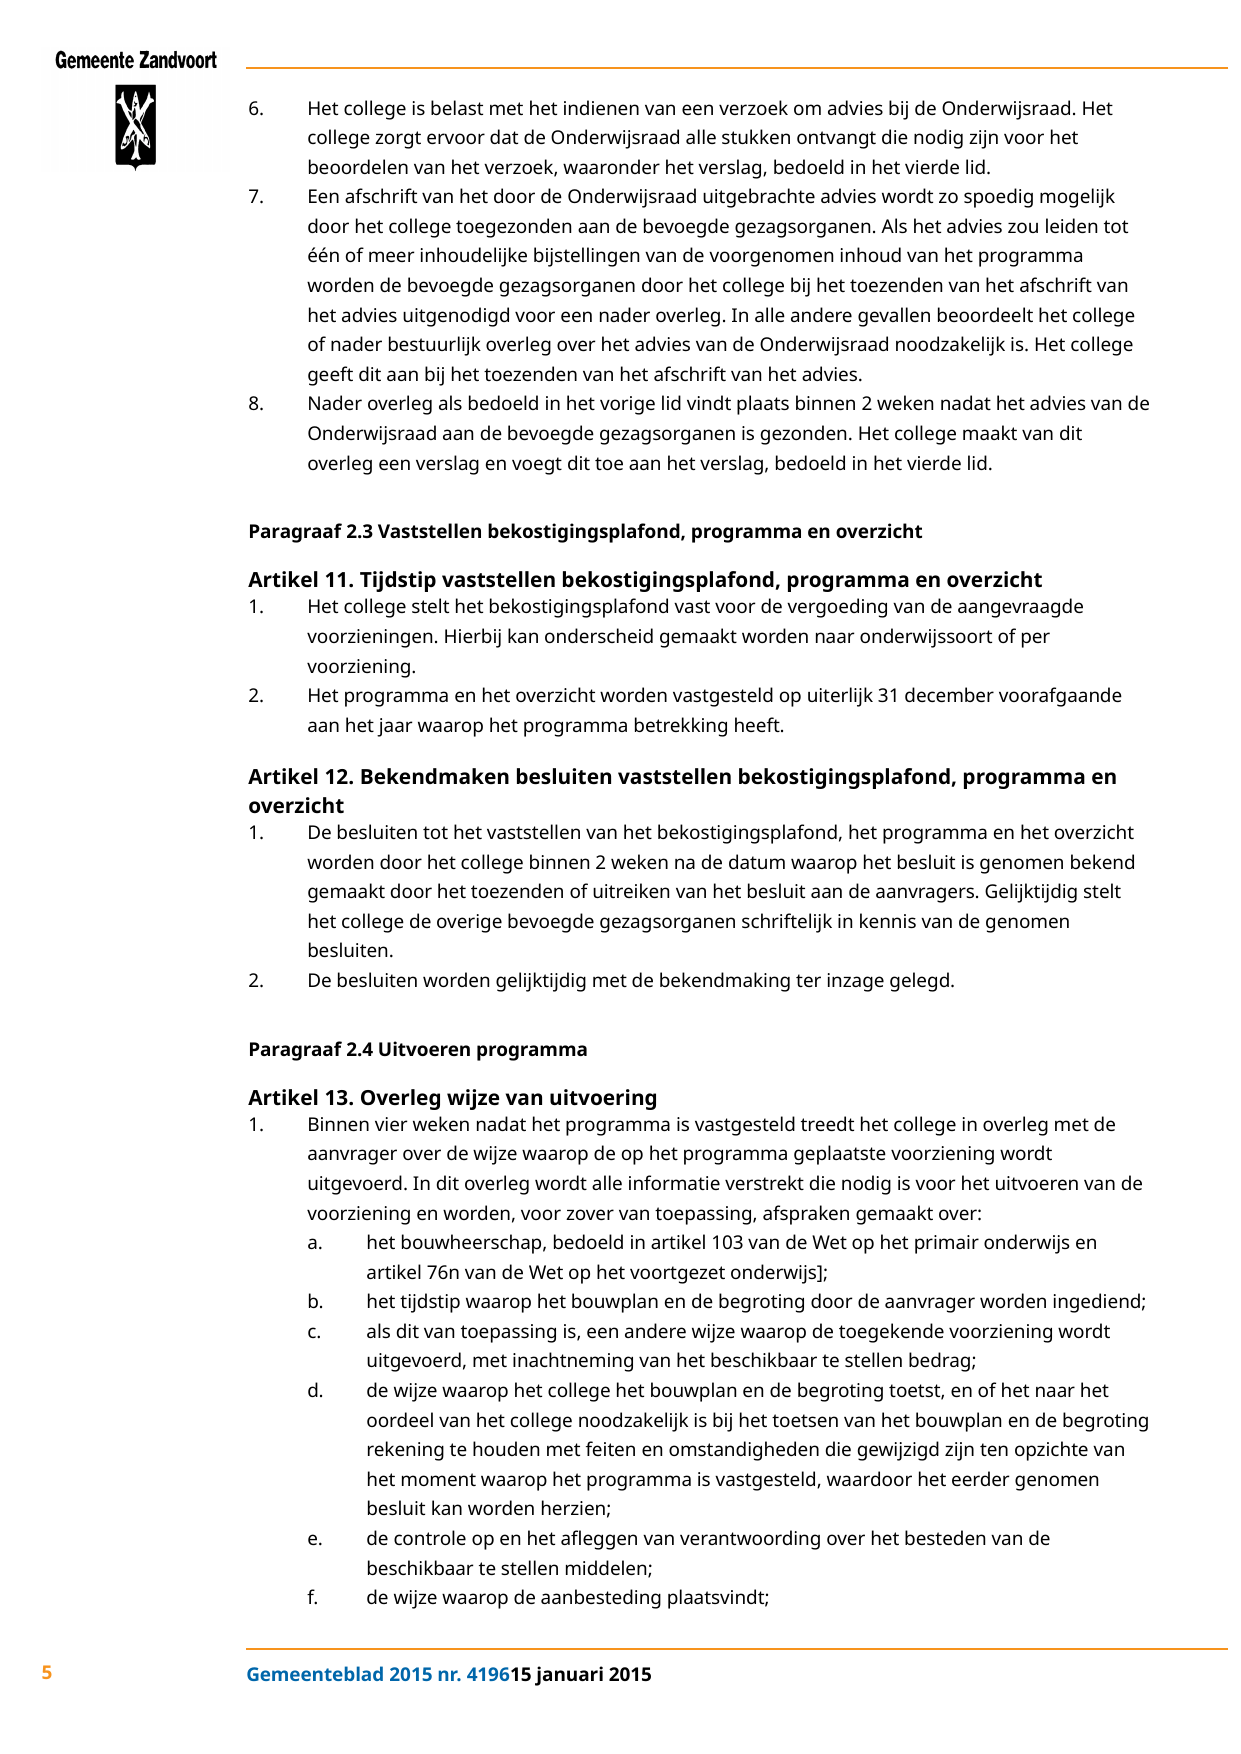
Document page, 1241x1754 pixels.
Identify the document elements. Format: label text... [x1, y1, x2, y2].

list als dit van toepassing is, een andere wijze waarop de toegekende voorziening wordt uitgevoerd, met inachtneming van het beschikbaar te stellen bedrag; [307, 1318, 1152, 1373]
text Artikel 11. Tijdstip vaststellen bekostigingsplafond, programma en overzicht [248, 565, 1152, 594]
text Paragraaf 2.4 Uitvoeren programma [248, 1036, 1152, 1062]
picture [41, 47, 231, 172]
list De besluiten worden gelijktijdig met de bekendmaking ter inzage gelegd. [248, 967, 1152, 993]
list Het college is belast met het indienen van een verzoek om advies bij de Onderwijsraad. Het college zorgt ervoor dat de Onderwijsraad alle stukken ontvangt die nodig zijn voor het beoordelen van het verzoek, waaronder het verslag, bedoeld in het vierde lid. [248, 95, 1152, 180]
list Het college stelt het bekostigingsplafond vast voor de vergoeding van de aangevraagde voorzieningen. Hierbij kan onderscheid gemaakt worden naar onderwijssoort of per voorziening. [248, 594, 1152, 678]
list de wijze waarop de aanbesteding plaatsvindt; [307, 1584, 1152, 1610]
list Een afschrift van het door de Onderwijsraad uitgebrachte advies wordt zo spoedig mogelijk door het college toegezonden aan de bevoegde gezagsorganen. Als het advies zou leiden tot één of meer inhoudelijke bijstellingen van de voorgenomen inhoud van het programma worden de bevoegde gezagsorganen door het college bij het toezenden van het afschrift van het advies uitgenodigd voor een nader overleg. In alle andere gevallen beoordeelt het college of nader bestuurlijk overleg over het advies van de Onderwijsraad noodzakelijk is. Het college geeft dit aan bij het toezenden van het afschrift van het advies. [248, 183, 1152, 387]
list Binnen vier weken nadat het programma is vastgesteld treedt het college in overleg met de aanvrager over de wijze waarop de op het programma geplaatste voorziening wordt uitgevoerd. In dit overleg wordt alle informatie verstrekt die nodig is voor het uitvoeren van de voorziening en worden, voor zover van toepassing, afspraken gemaakt over: [248, 1111, 1152, 1226]
list De besluiten tot het vaststellen van het bekostigingsplafond, het programma en het overzicht worden door het college binnen 2 weken na de datum waarop het besluit is genomen bekend gemaakt door het toezenden of uitreiken van het besluit aan de aanvragers. Gelijktijdig stelt het college de overige bevoegde gezagsorganen schriftelijk in kennis van de genomen besluiten. [248, 819, 1152, 963]
list de controle op en het afleggen van verantwoording over het besteden van de beschikbaar te stellen middelen; [307, 1525, 1152, 1581]
text Artikel 12. Bekendmaken besluiten vaststellen bekostigingsplafond, programma en overzicht [248, 762, 1152, 819]
list Het programma en het overzicht worden vastgesteld op uiterlijk 31 december voorafgaande aan het jaar waarop het programma betrekking heeft. [248, 682, 1152, 738]
list Nader overleg als bedoeld in het vorige lid vindt plaats binnen 2 weken nadat het advies van de Onderwijsraad aan de bevoegde gezagsorganen is gezonden. Het college maakt van dit overleg een verslag en voegt dit toe aan het verslag, bedoeld in het vierde lid. [248, 391, 1152, 476]
text Paragraaf 2.3 Vaststellen bekostigingsplafond, programma en overzicht [248, 519, 1152, 544]
text Artikel 13. Overleg wijze van uitvoering [248, 1083, 1152, 1111]
list het bouwheerschap, bedoeld in artikel 103 van de Wet op het primair onderwijs en artikel 76n van de Wet op het voortgezet onderwijs]; [307, 1229, 1152, 1285]
list de wijze waarop het college het bouwplan en de begroting toetst, en of het naar het oordeel van het college noodzakelijk is bij het toetsen van het bouwplan en de begroting rekening te houden met feiten en omstandigheden die gewijzigd zijn ten opzichte van het moment waarop het programma is vastgesteld, waardoor het eerder genomen besluit kan worden herzien; [307, 1377, 1152, 1521]
list het tijdstip waarop het bouwplan en de begroting door de aanvrager worden ingediend; [307, 1288, 1152, 1314]
